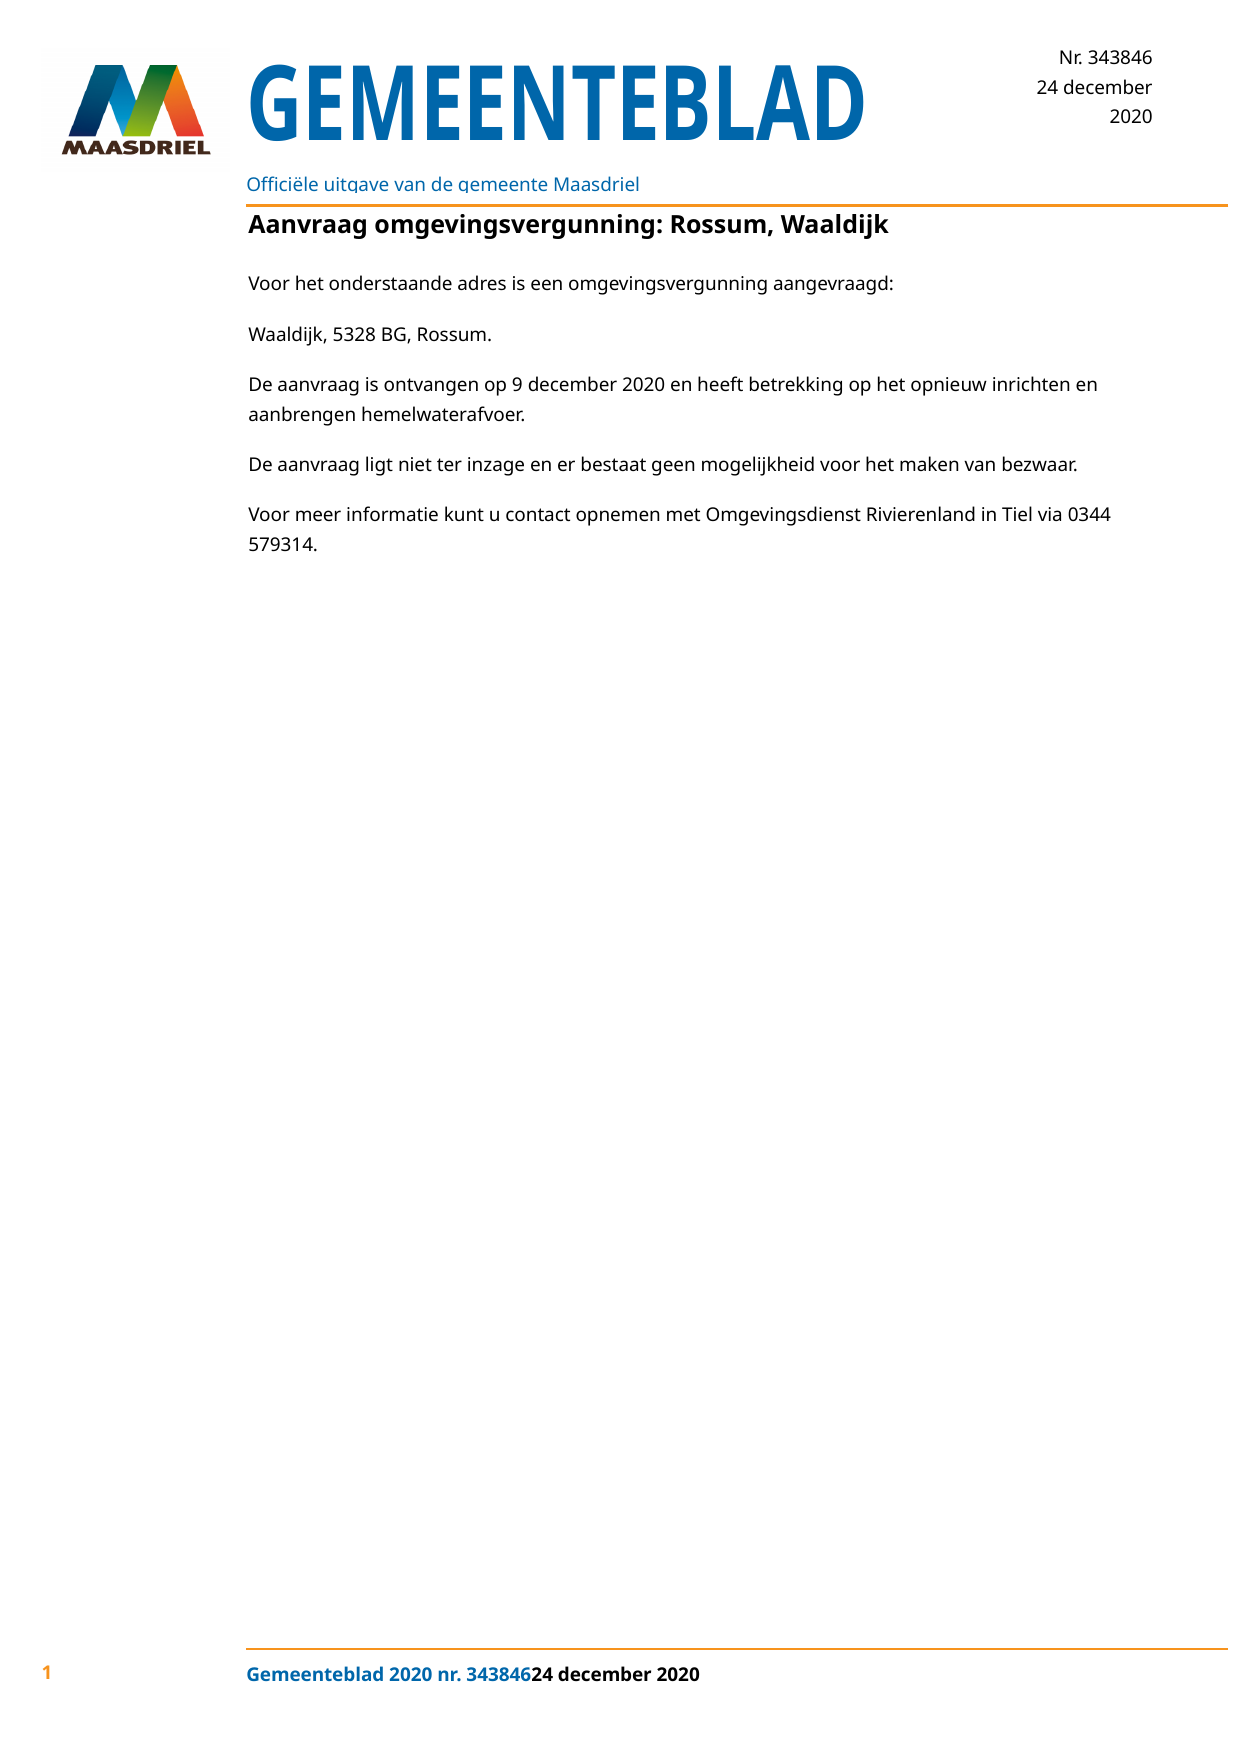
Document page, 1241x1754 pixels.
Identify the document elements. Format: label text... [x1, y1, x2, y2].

text Aanvraag omgevingsvergunning: Rossum, Waaldijk [248, 207, 1152, 241]
text De aanvraag is ontvangen op 9 december 2020 en heeft betrekking op het opnieuw inrichten en aanbrengen hemelwaterafvoer. [248, 371, 1152, 426]
text Voor meer informatie kunt u contact opnemen met Omgevingsdienst Rivierenland in Tiel via 0344 579314. [248, 502, 1152, 557]
text Waaldijk, 5328 BG, Rossum. [248, 321, 1152, 346]
text De aanvraag ligt niet ter inzage en er bestaat geen mogelijkheid voor het maken van bezwaar. [248, 451, 1152, 477]
text Voor het onderstaande adres is een omgevingsvergunning aangevraagd: [248, 270, 1152, 296]
picture [41, 47, 231, 172]
